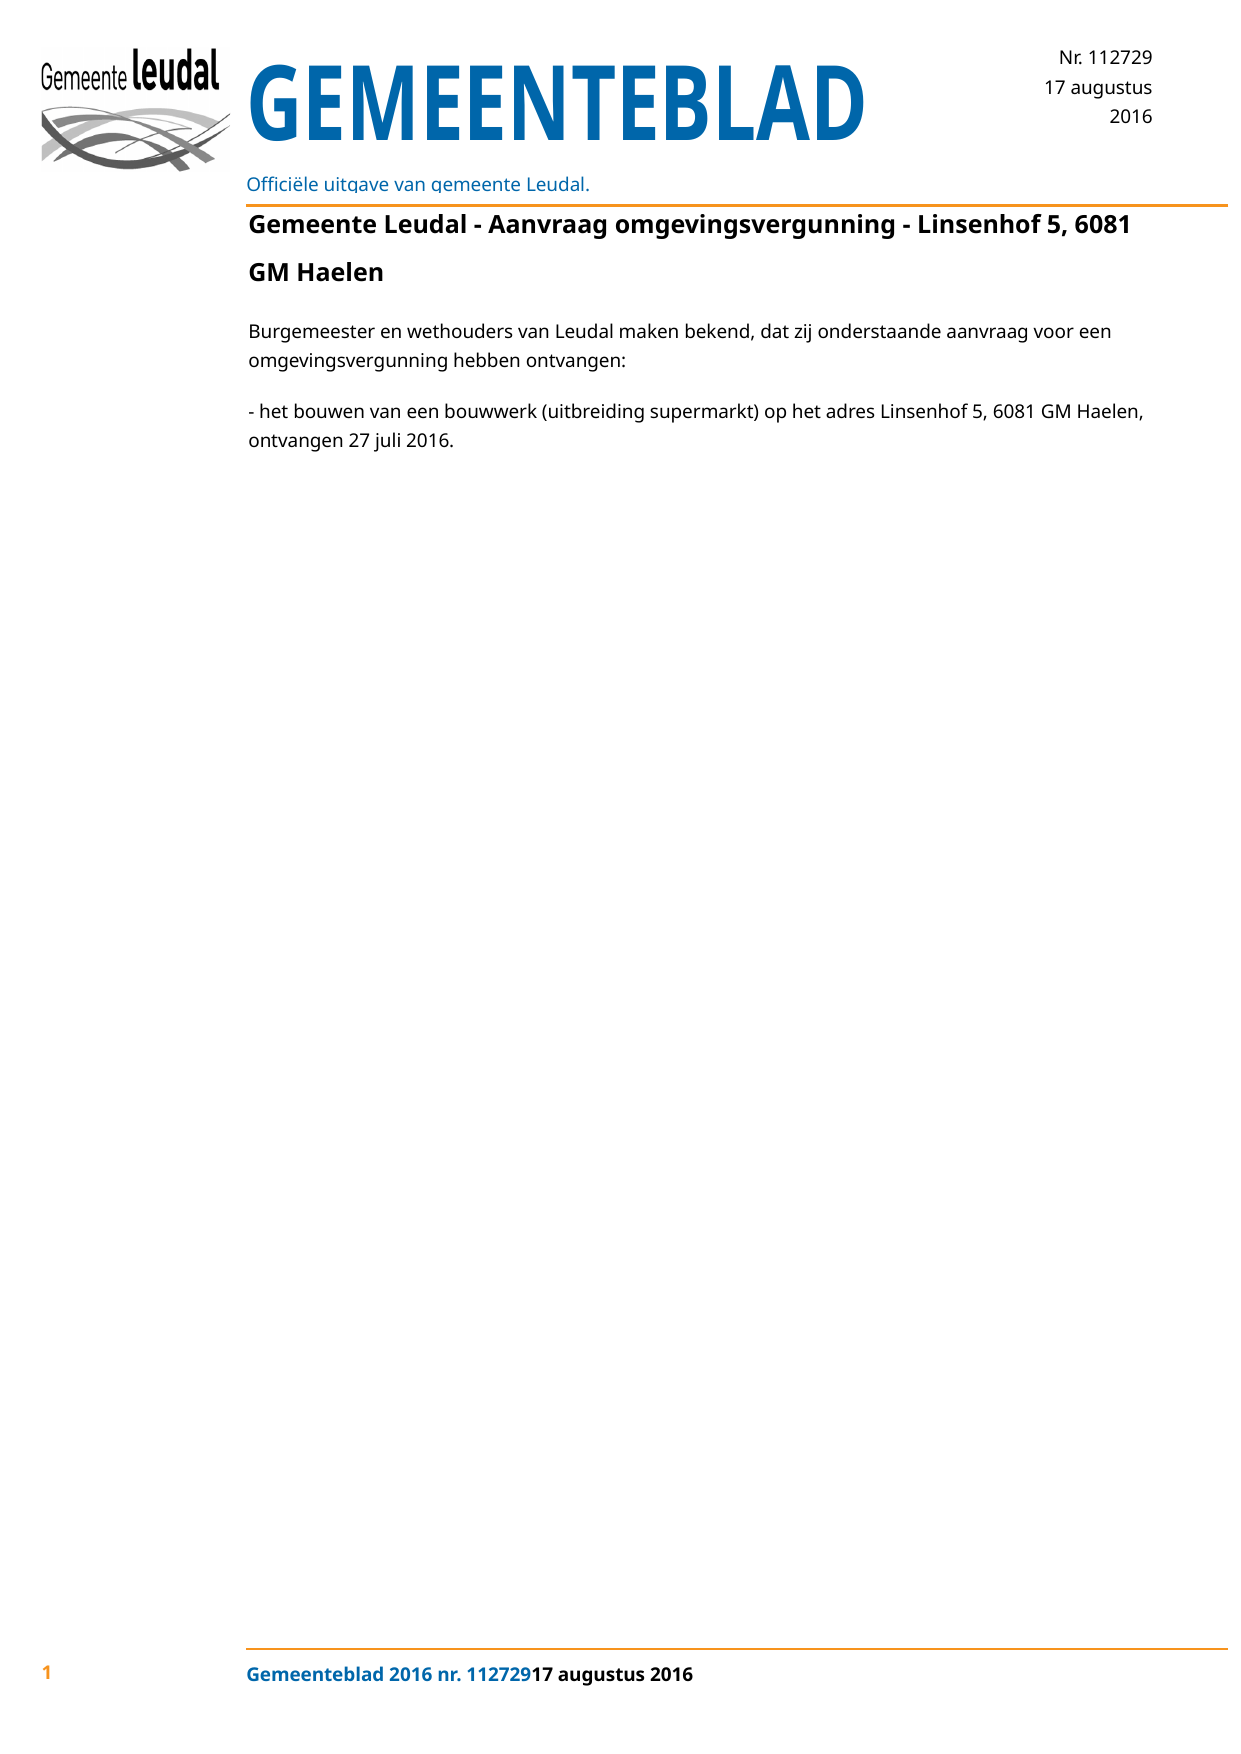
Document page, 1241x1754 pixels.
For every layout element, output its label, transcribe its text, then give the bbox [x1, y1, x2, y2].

text - het bouwen van een bouwwerk (uitbreiding supermarkt) op het adres Linsenhof 5, 6081 GM Haelen, ontvangen 27 juli 2016. [248, 398, 1152, 453]
text Burgemeester en wethouders van Leudal maken bekend, dat zij onderstaande aanvraag voor een omgevingsvergunning hebben ontvangen: [248, 318, 1152, 373]
text Gemeente Leudal - Aanvraag omgevingsvergunning - Linsenhof 5, 6081 GM Haelen [248, 207, 1152, 288]
picture [41, 47, 231, 172]
